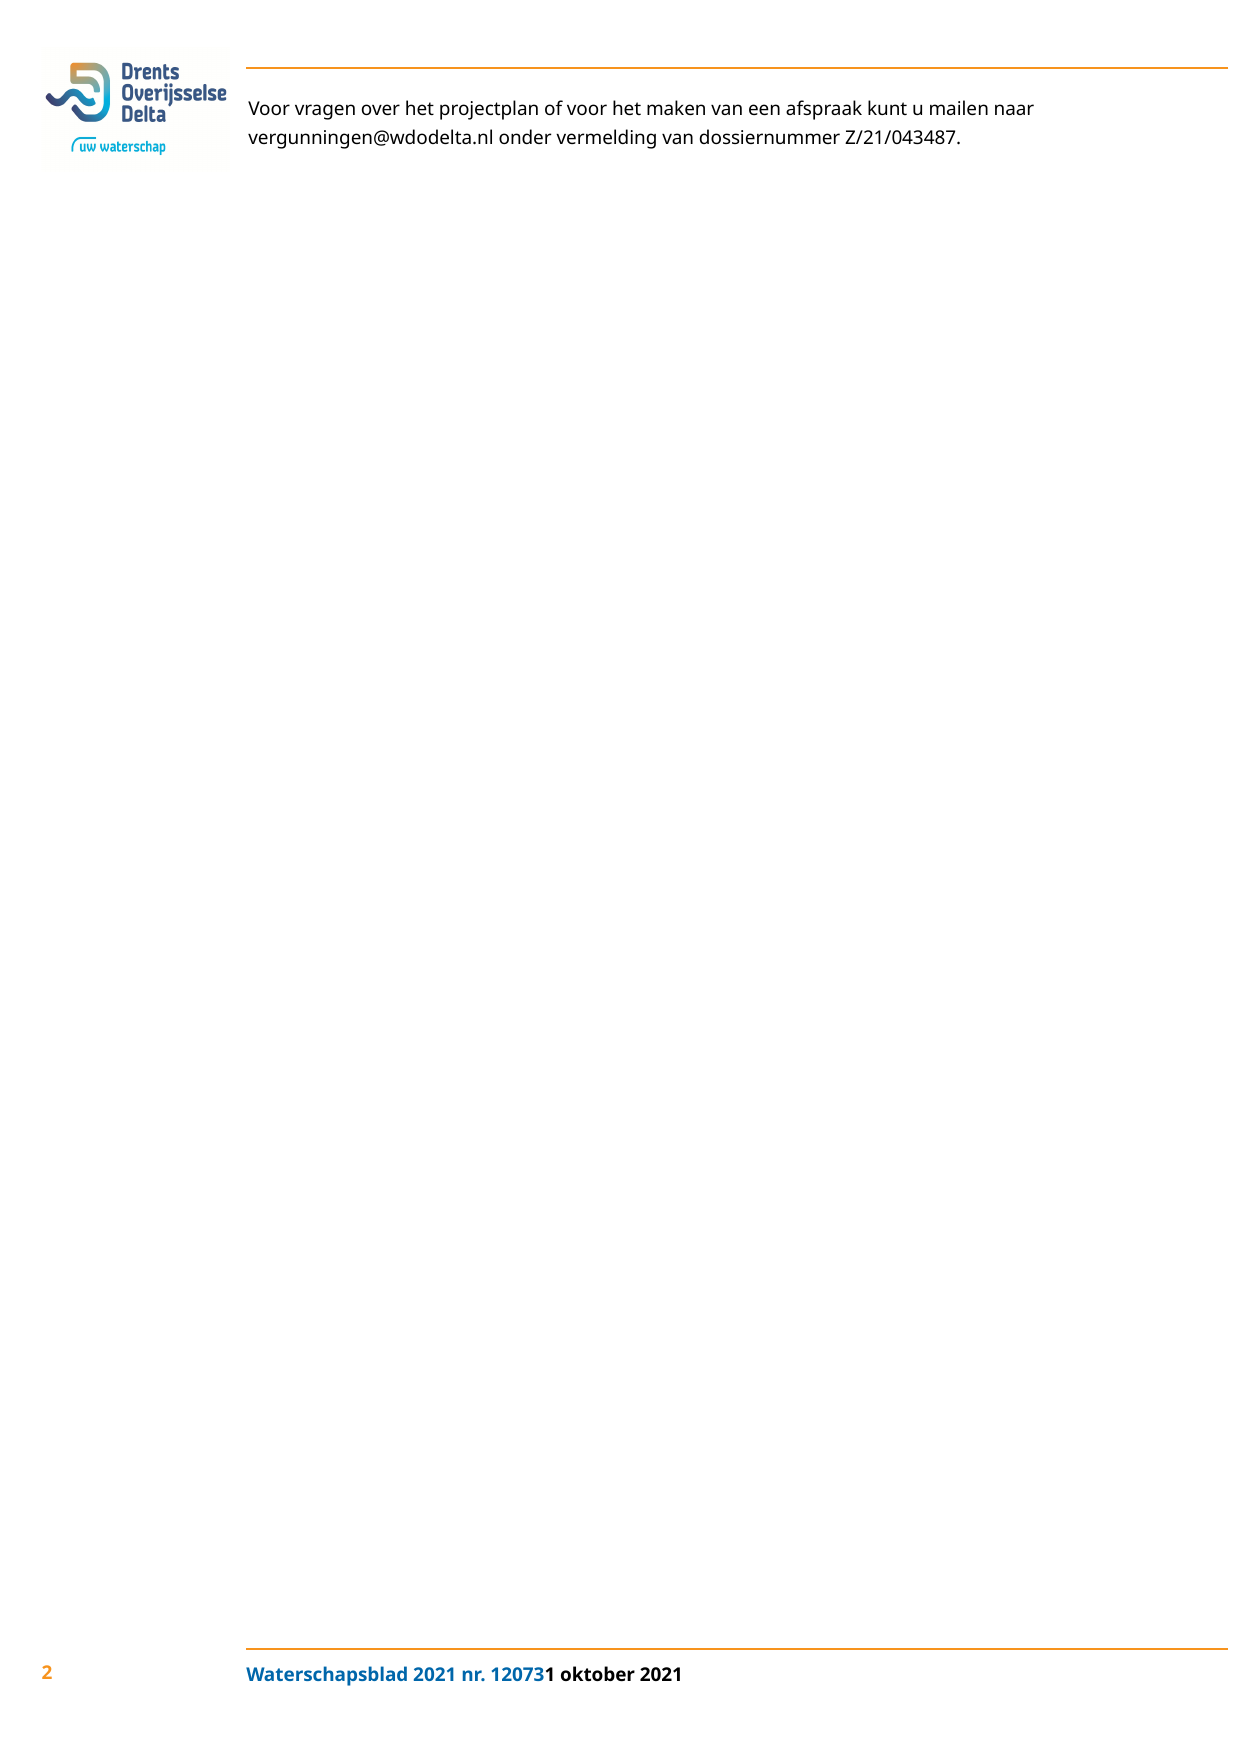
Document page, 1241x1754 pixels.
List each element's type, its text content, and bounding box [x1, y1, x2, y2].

picture [41, 47, 231, 172]
text Voor vragen over het projectplan of voor het maken van een afspraak kunt u mailen naar vergunningen@wdodelta.nl onder vermelding van dossiernummer Z/21/043487. [248, 95, 1152, 150]
